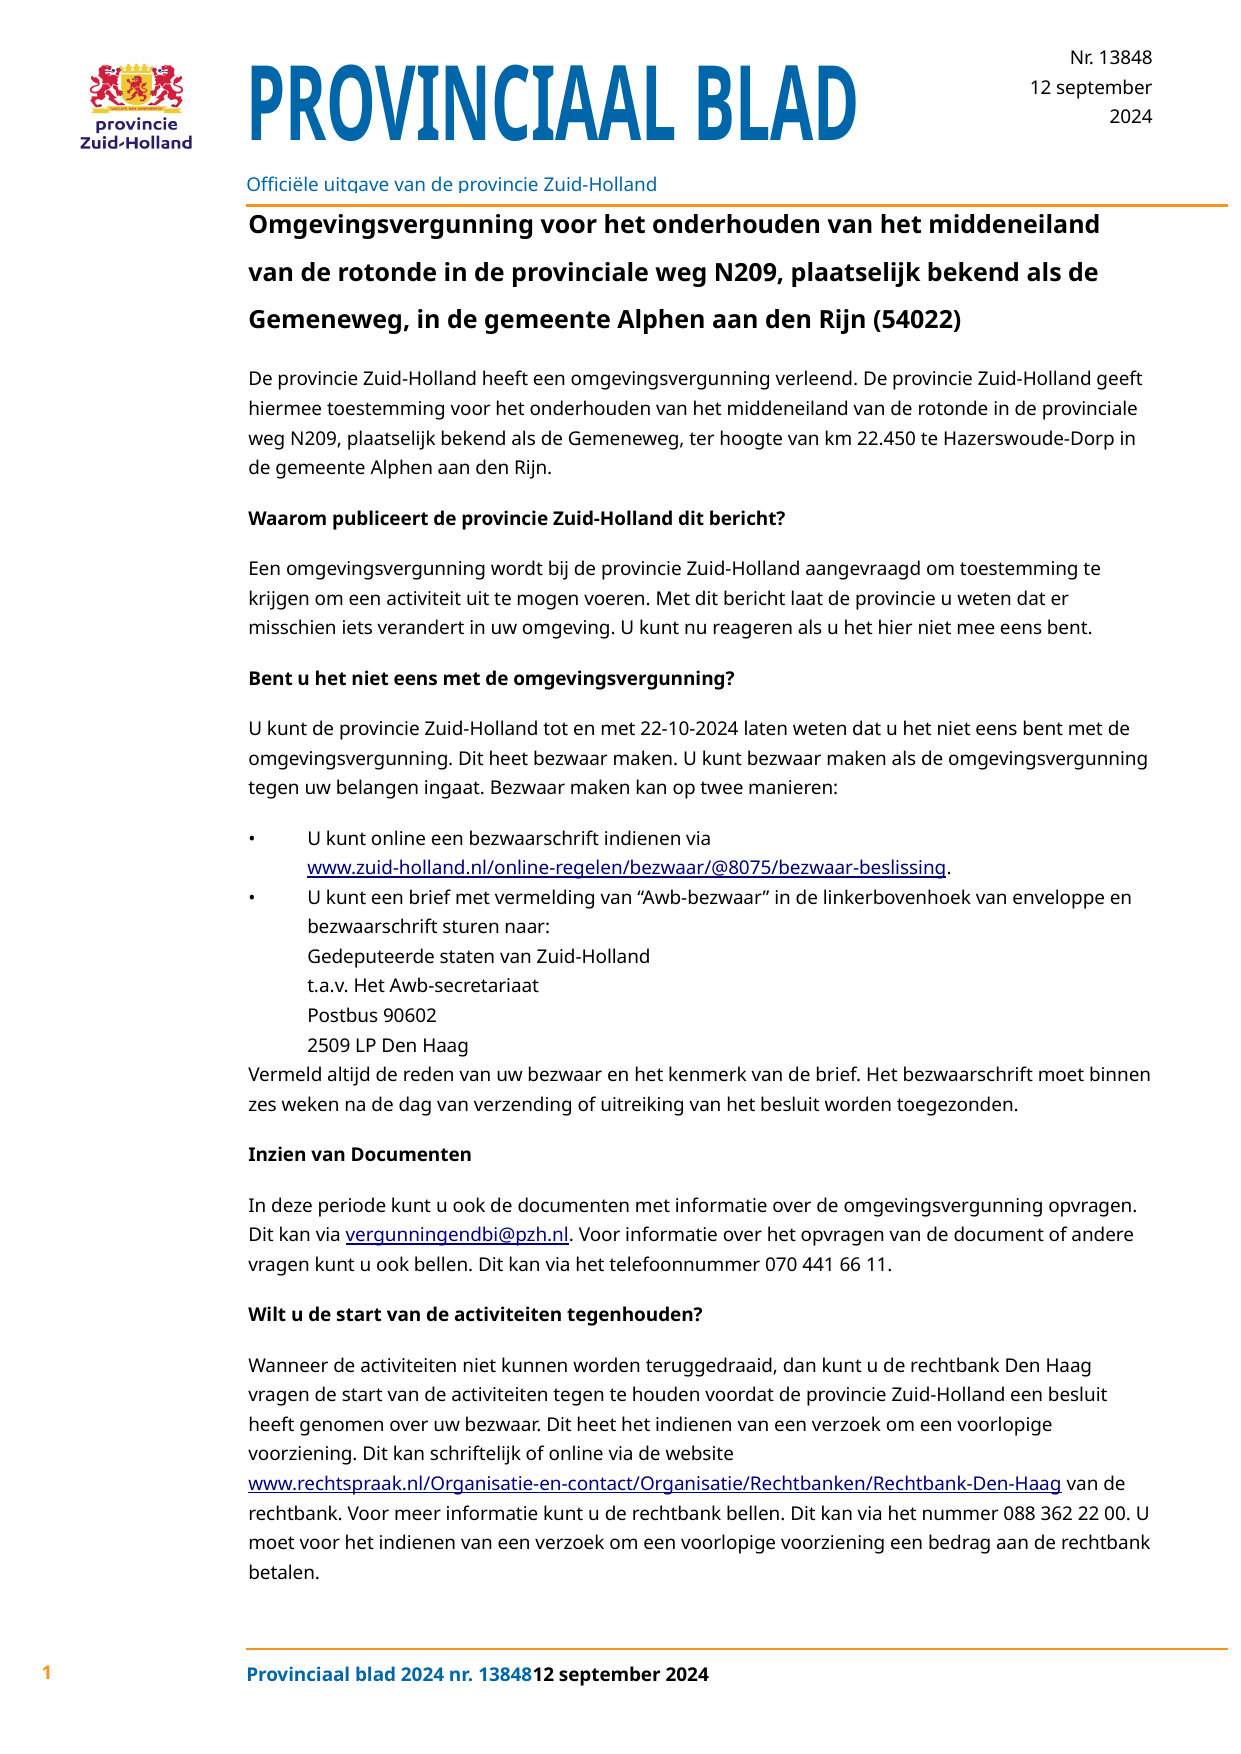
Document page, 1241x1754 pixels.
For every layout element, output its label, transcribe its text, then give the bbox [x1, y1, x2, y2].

text Vermeld altijd de reden van uw bezwaar en het kenmerk van de brief. Het bezwaarschrift moet binnen zes weken na de dag van verzending of uitreiking van het besluit worden toegezonden. [248, 1061, 1152, 1117]
text Wanneer de activiteiten niet kunnen worden teruggedraaid, dan kunt u de rechtbank Den Haag vragen de start van de activiteiten tegen te houden voordat de provincie Zuid-Holland een besluit heeft genomen over uw bezwaar. Dit heet het indienen van een verzoek om een voorlopige voorziening. Dit kan schriftelijk of online via de website www.rechtspraak.nl/Organisatie-en-contact/Organisatie/Rechtbanken/Rechtbank-Den-Haag van de rechtbank. Voor meer informatie kunt u de rechtbank bellen. Dit kan via het nummer 088 362 22 00. U moet voor het indienen van een verzoek om een voorlopige voorziening een bedrag aan de rechtbank betalen. [248, 1352, 1152, 1584]
list U kunt een brief met vermelding van “Awb-bezwaar” in de linkerbovenhoek van enveloppe en bezwaarschrift sturen naar: [248, 884, 1152, 939]
picture [41, 47, 231, 172]
list Gedeputeerde staten van Zuid-Holland [248, 943, 1152, 969]
list U kunt online een bezwaarschrift indienen via www.zuid-holland.nl/online-regelen/bezwaar/@8075/bezwaar-beslissing. [248, 825, 1152, 880]
text Een omgevingsvergunning wordt bij de provincie Zuid-Holland aangevraagd om toestemming te krijgen om een activiteit uit te mogen voeren. Met dit bericht laat de provincie u weten dat er misschien iets verandert in uw omgeving. U kunt nu reageren als u het hier niet mee eens bent. [248, 555, 1152, 640]
text In deze periode kunt u ook de documenten met informatie over de omgevingsvergunning opvragen. Dit kan via vergunningendbi@pzh.nl. Voor informatie over het opvragen van de document of andere vragen kunt u ook bellen. Dit kan via het telefoonnummer 070 441 66 11. [248, 1192, 1152, 1277]
text Bent u het niet eens met de omgevingsvergunning? [248, 665, 1152, 690]
text Inzien van Documenten [248, 1141, 1152, 1167]
list Postbus 90602 [248, 1002, 1152, 1028]
text U kunt de provincie Zuid-Holland tot en met 22-10-2024 laten weten dat u het niet eens bent met de omgevingsvergunning. Dit heet bezwaar maken. U kunt bezwaar maken als de omgevingsvergunning tegen uw belangen ingaat. Bezwaar maken kan op twee manieren: [248, 715, 1152, 800]
text De provincie Zuid-Holland heeft een omgevingsvergunning verleend. De provincie Zuid-Holland geeft hiermee toestemming voor het onderhouden van het middeneiland van de rotonde in de provinciale weg N209, plaatselijk bekend als de Gemeneweg, ter hoogte van km 22.450 te Hazerswoude-Dorp in de gemeente Alphen aan den Rijn. [248, 366, 1152, 480]
list t.a.v. Het Awb-secretariaat [248, 973, 1152, 998]
text Wilt u de start van de activiteiten tegenhouden? [248, 1301, 1152, 1327]
list 2509 LP Den Haag [248, 1032, 1152, 1057]
text Waarom publiceert de provincie Zuid-Holland dit bericht? [248, 505, 1152, 530]
text Omgevingsvergunning voor het onderhouden van het middeneiland van de rotonde in de provinciale weg N209, plaatselijk bekend als de Gemeneweg, in de gemeente Alphen aan den Rijn (54022) [248, 207, 1152, 336]
